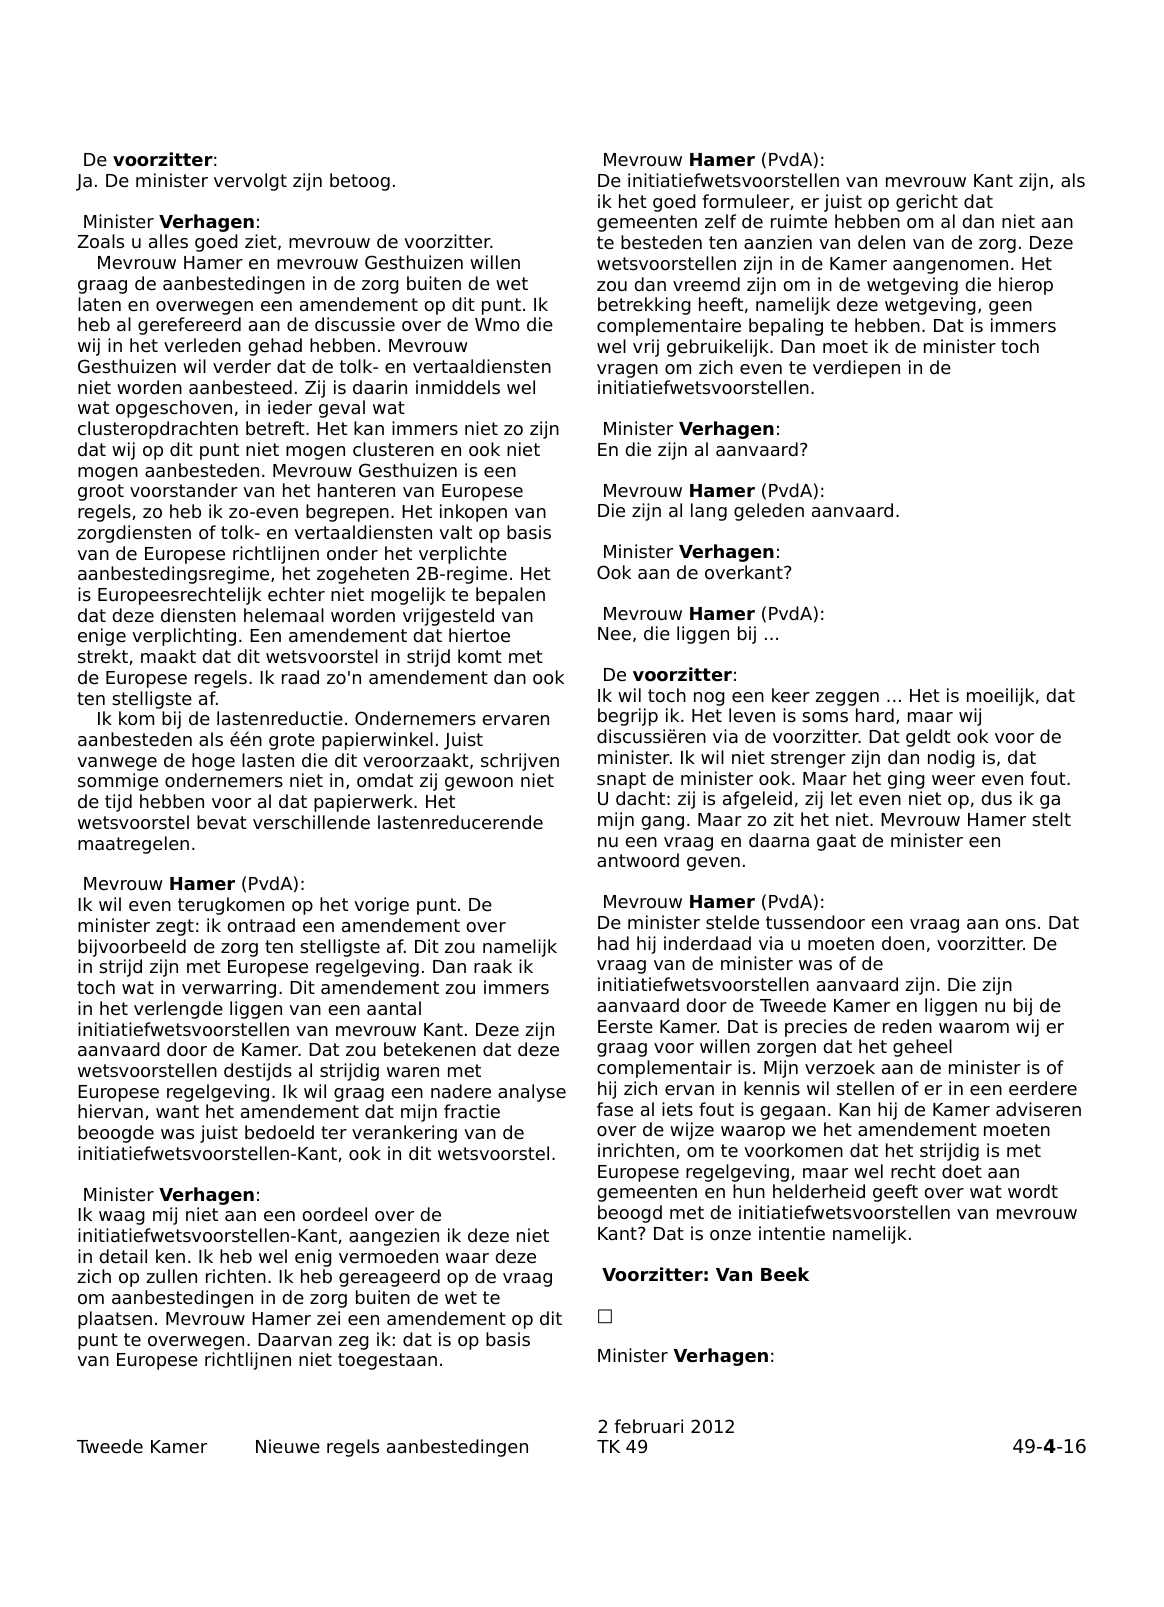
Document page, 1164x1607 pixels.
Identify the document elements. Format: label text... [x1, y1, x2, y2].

text Mevrouw Hamer en mevrouw Gesthuizen willen graag de aanbestedingen in de zorg buiten de wet laten en overwegen een amendement op dit punt. Ik heb al gerefereerd aan de discussie over de Wmo die wij in het verleden gehad hebben. Mevrouw Gesthuizen wil verder dat de tolk- en vertaaldiensten niet worden aanbesteed. Zij is daarin inmiddels wel wat opgeschoven, in ieder geval wat clusteropdrachten betreft. Het kan immers niet zo zijn dat wij op dit punt niet mogen clusteren en ook niet mogen aanbesteden. Mevrouw Gesthuizen is een groot voorstander van het hanteren van Europese regels, zo heb ik zo-even begrepen. Het inkopen van zorgdiensten of tolk- en vertaaldiensten valt op basis van de Europese richtlijnen onder het verplichte aanbestedingsregime, het zogeheten 2B-regime. Het is Europeesrechtelijk echter niet mogelijk te bepalen dat deze diensten helemaal worden vrijgesteld van enige verplichting. Een amendement dat hiertoe strekt, maakt dat dit wetsvoorstel in strijd komt met de Europese regels. Ik raad zo'n amendement dan ook ten stelligste af. [77, 253, 567, 709]
text □ [596, 1305, 1087, 1326]
text Mevrouw Hamer (PvdA): [596, 603, 1087, 624]
text Ook aan de overkant? [596, 563, 1087, 583]
text Zoals u alles goed ziet, mevrouw de voorzitter. [77, 232, 567, 253]
text Minister Verhagen: [77, 1184, 567, 1205]
text De minister stelde tussendoor een vraag aan ons. Dat had hij inderdaad via u moeten doen, voorzitter. De vraag van de minister was of de initiatiefwetsvoorstellen aanvaard zijn. Die zijn aanvaard door de Tweede Kamer en liggen nu bij de Eerste Kamer. Dat is precies de reden waarom wij er graag voor willen zorgen dat het geheel complementair is. Mijn verzoek aan de minister is of hij zich ervan in kennis wil stellen of er in een eerdere fase al iets fout is gegaan. Kan hij de Kamer adviseren over de wijze waarop we het amendement moeten inrichten, om te voorkomen dat het strijdig is met Europese regelgeving, maar wel recht doet aan gemeenten en hun helderheid geeft over wat wordt beoogd met de initiatiefwetsvoorstellen van mevrouw Kant? Dat is onze intentie namelijk. [596, 913, 1087, 1244]
text Mevrouw Hamer (PvdA): [596, 480, 1087, 501]
text Ik wil toch nog een keer zeggen ... Het is moeilijk, dat begrijp ik. Het leven is soms hard, maar wij discussiëren via de voorzitter. Dat geldt ook voor de minister. Ik wil niet strenger zijn dan nodig is, dat snapt de minister ook. Maar het ging weer even fout. U dacht: zij is afgeleid, zij let even niet op, dus ik ga mijn gang. Maar zo zit het niet. Mevrouw Hamer stelt nu een vraag en daarna gaat de minister een antwoord geven. [596, 686, 1087, 872]
text De voorzitter: [77, 150, 567, 171]
text Die zijn al lang geleden aanvaard. [596, 501, 1087, 522]
text Mevrouw Hamer (PvdA): [596, 150, 1087, 171]
text Minister Verhagen: [596, 419, 1087, 440]
text Minister Verhagen: [596, 1346, 1087, 1367]
text De initiatiefwetsvoorstellen van mevrouw Kant zijn, als ik het goed formuleer, er juist op gericht dat gemeenten zelf de ruimte hebben om al dan niet aan te besteden ten aanzien van delen van de zorg. Deze wetsvoorstellen zijn in de Kamer aangenomen. Het zou dan vreemd zijn om in de wetgeving die hierop betrekking heeft, namelijk deze wetgeving, geen complementaire bepaling te hebben. Dat is immers wel vrij gebruikelijk. Dan moet ik de minister toch vragen om zich even te verdiepen in de initiatiefwetsvoorstellen. [596, 171, 1087, 399]
text Ik wil even terugkomen op het vorige punt. De minister zegt: ik ontraad een amendement over bijvoorbeeld de zorg ten stelligste af. Dit zou namelijk in strijd zijn met Europese regelgeving. Dan raak ik toch wat in verwarring. Dit amendement zou immers in het verlengde liggen van een aantal initiatiefwetsvoorstellen van mevrouw Kant. Deze zijn aanvaard door de Kamer. Dat zou betekenen dat deze wetsvoorstellen destijds al strijdig waren met Europese regelgeving. Ik wil graag een nadere analyse hiervan, want het amendement dat mijn fractie beoogde was juist bedoeld ter verankering van de initiatiefwetsvoorstellen-Kant, ook in dit wetsvoorstel. [77, 895, 567, 1164]
text Nee, die liggen bij ... [596, 624, 1087, 645]
text Voorzitter: Van Beek [596, 1264, 1087, 1285]
text En die zijn al aanvaard? [596, 440, 1087, 460]
text Ik kom bij de lastenreductie. Ondernemers ervaren aanbesteden als één grote papierwinkel. Juist vanwege de hoge lasten die dit veroorzaakt, schrijven sommige ondernemers niet in, omdat zij gewoon niet de tijd hebben voor al dat papierwerk. Het wetsvoorstel bevat verschillende lastenreducerende maatregelen. [77, 709, 567, 854]
text Minister Verhagen: [596, 542, 1087, 563]
text Ja. De minister vervolgt zijn betoog. [77, 171, 567, 192]
text De voorzitter: [596, 665, 1087, 686]
text Mevrouw Hamer (PvdA): [596, 892, 1087, 913]
text Ik waag mij niet aan een oordeel over de initiatiefwetsvoorstellen-Kant, aangezien ik deze niet in detail ken. Ik heb wel enig vermoeden waar deze zich op zullen richten. Ik heb gereageerd op de vraag om aanbestedingen in de zorg buiten de wet te plaatsen. Mevrouw Hamer zei een amendement op dit punt te overwegen. Daarvan zeg ik: dat is op basis van Europese richtlijnen niet toegestaan. [77, 1205, 567, 1371]
text Mevrouw Hamer (PvdA): [77, 874, 567, 895]
text Minister Verhagen: [77, 212, 567, 232]
